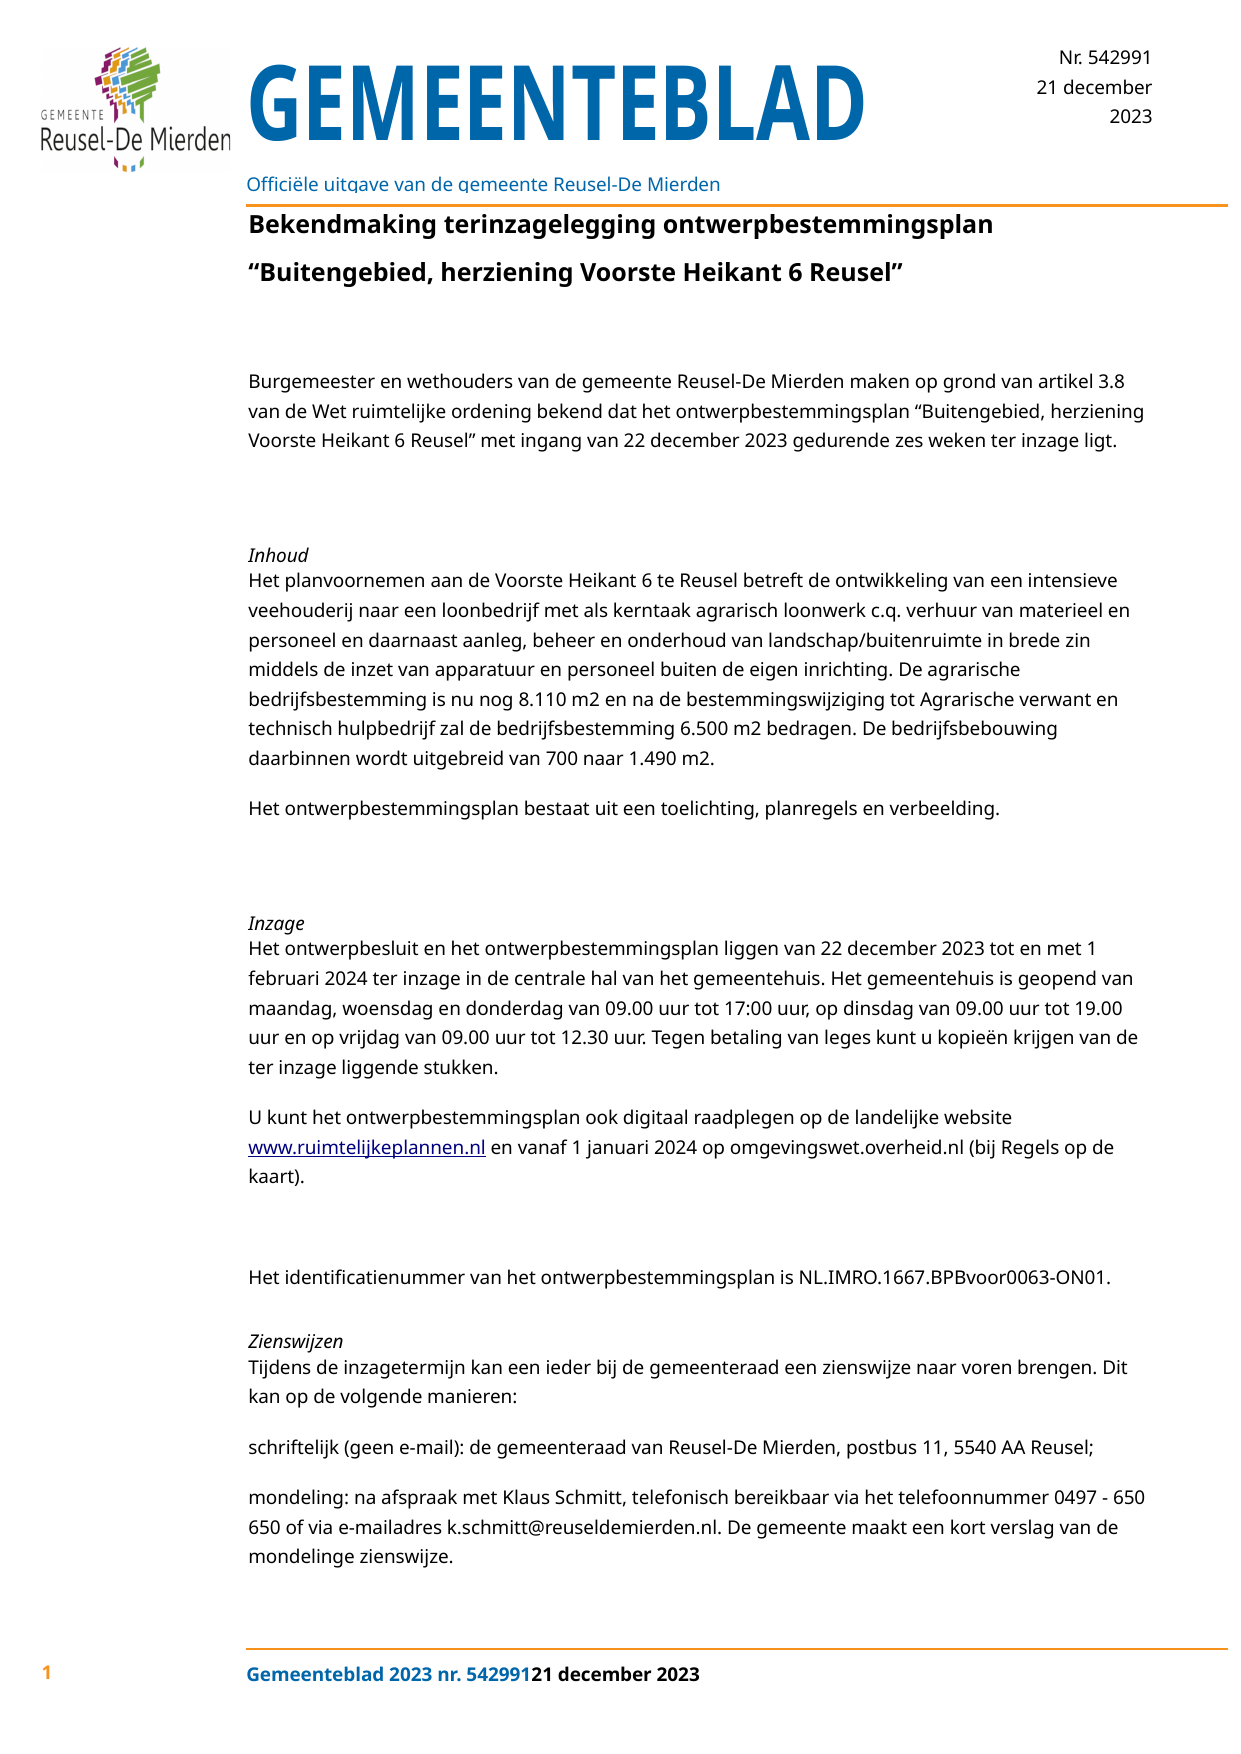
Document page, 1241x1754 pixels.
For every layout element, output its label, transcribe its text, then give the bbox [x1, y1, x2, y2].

text Inhoud [248, 542, 1152, 568]
text Het ontwerpbesluit en het ontwerpbestemmingsplan liggen van 22 december 2023 tot en met 1 februari 2024 ter inzage in de centrale hal van het gemeentehuis. Het gemeentehuis is geopend van maandag, woensdag en donderdag van 09.00 uur tot 17:00 uur, op dinsdag van 09.00 uur tot 19.00 uur en op vrijdag van 09.00 uur tot 12.30 uur. Tegen betaling van leges kunt u kopieën krijgen van de ter inzage liggende stukken. [248, 936, 1152, 1080]
text schriftelijk (geen e-mail): de gemeenteraad van Reusel-De Mierden, postbus 11, 5540 AA Reusel; [248, 1434, 1152, 1460]
text Burgemeester en wethouders van de gemeente Reusel-De Mierden maken op grond van artikel 3.8 van de Wet ruimtelijke ordening bekend dat het ontwerpbestemmingsplan “Buitengebied, herziening Voorste Heikant 6 Reusel” met ingang van 22 december 2023 gedurende zes weken ter inzage ligt. [248, 368, 1152, 453]
text mondeling: na afspraak met Klaus Schmitt, telefonisch bereikbaar via het telefoonnummer 0497 - 650 650 of via e-mailadres k.schmitt@reuseldemierden.nl. De gemeente maakt een kort verslag van de mondelinge zienswijze. [248, 1484, 1152, 1569]
text U kunt het ontwerpbestemmingsplan ook digitaal raadplegen op de landelijke website www.ruimtelijkeplannen.nl en vanaf 1 januari 2024 op omgevingswet.overheid.nl (bij Regels op de kaart). [248, 1104, 1152, 1189]
text Bekendmaking terinzagelegging ontwerpbestemmingsplan “Buitengebied, herziening Voorste Heikant 6 Reusel” [248, 207, 1152, 288]
text Het identificatienummer van het ontwerpbestemmingsplan is NL.IMRO.1667.BPBvoor0063-ON01. [248, 1264, 1152, 1290]
text Tijdens de inzagetermijn kan een ieder bij de gemeenteraad een zienswijze naar voren brengen. Dit kan op de volgende manieren: [248, 1354, 1152, 1409]
text Het ontwerpbestemmingsplan bestaat uit een toelichting, planregels en verbeelding. [248, 796, 1152, 821]
text Het planvoornemen aan de Voorste Heikant 6 te Reusel betreft de ontwikkeling van een intensieve veehouderij naar een loonbedrijf met als kerntaak agrarisch loonwerk c.q. verhuur van materieel en personeel en daarnaast aanleg, beheer en onderhoud van landschap/buitenruimte in brede zin middels de inzet van apparatuur en personeel buiten de eigen inrichting. De agrarische bedrijfsbestemming is nu nog 8.110 m2 en na de bestemmingswijziging tot Agrarische verwant en technisch hulpbedrijf zal de bedrijfsbestemming 6.500 m2 bedragen. De bedrijfsbebouwing daarbinnen wordt uitgebreid van 700 naar 1.490 m2. [248, 568, 1152, 771]
text Inzage [248, 910, 1152, 936]
picture [41, 47, 231, 172]
text Zienswijzen [248, 1328, 1152, 1354]
